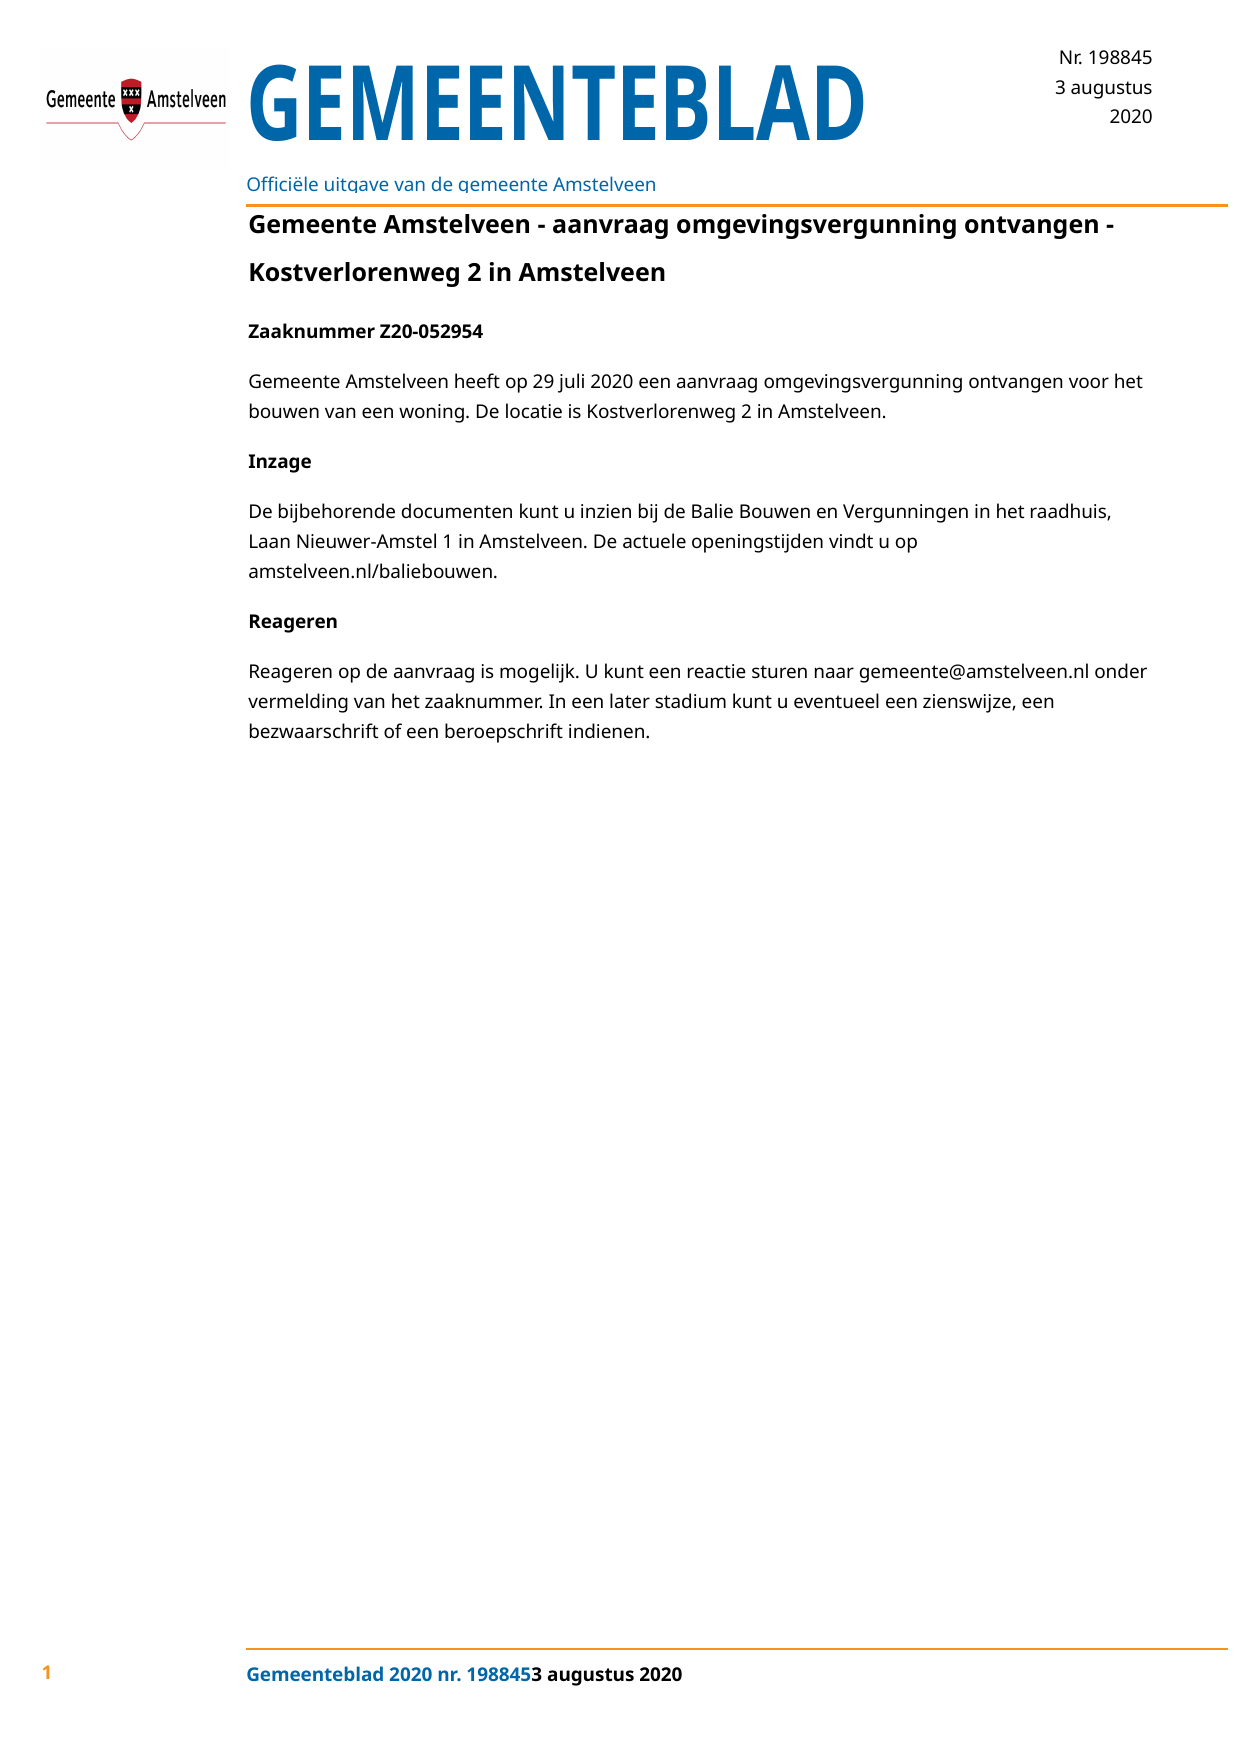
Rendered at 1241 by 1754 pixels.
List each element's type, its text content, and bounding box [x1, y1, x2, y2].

picture [41, 47, 231, 172]
text Reageren [248, 608, 1152, 634]
text Zaaknummer Z20-052954 [248, 318, 1152, 344]
text Gemeente Amstelveen heeft op 29 juli 2020 een aanvraag omgevingsvergunning ontvangen voor het bouwen van een woning. De locatie is Kostverlorenweg 2 in Amstelveen. [248, 368, 1152, 424]
text Inzage [248, 448, 1152, 474]
text Gemeente Amstelveen - aanvraag omgevingsvergunning ontvangen - Kostverlorenweg 2 in Amstelveen [248, 207, 1152, 288]
text Reageren op de aanvraag is mogelijk. U kunt een reactie sturen naar gemeente@amstelveen.nl onder vermelding van het zaaknummer. In een later stadium kunt u eventueel een zienswijze, een bezwaarschrift of een beroepschrift indienen. [248, 659, 1152, 744]
text De bijbehorende documenten kunt u inzien bij de Balie Bouwen en Vergunningen in het raadhuis, Laan Nieuwer-Amstel 1 in Amstelveen. De actuele openingstijden vindt u op amstelveen.nl/baliebouwen. [248, 499, 1152, 584]
